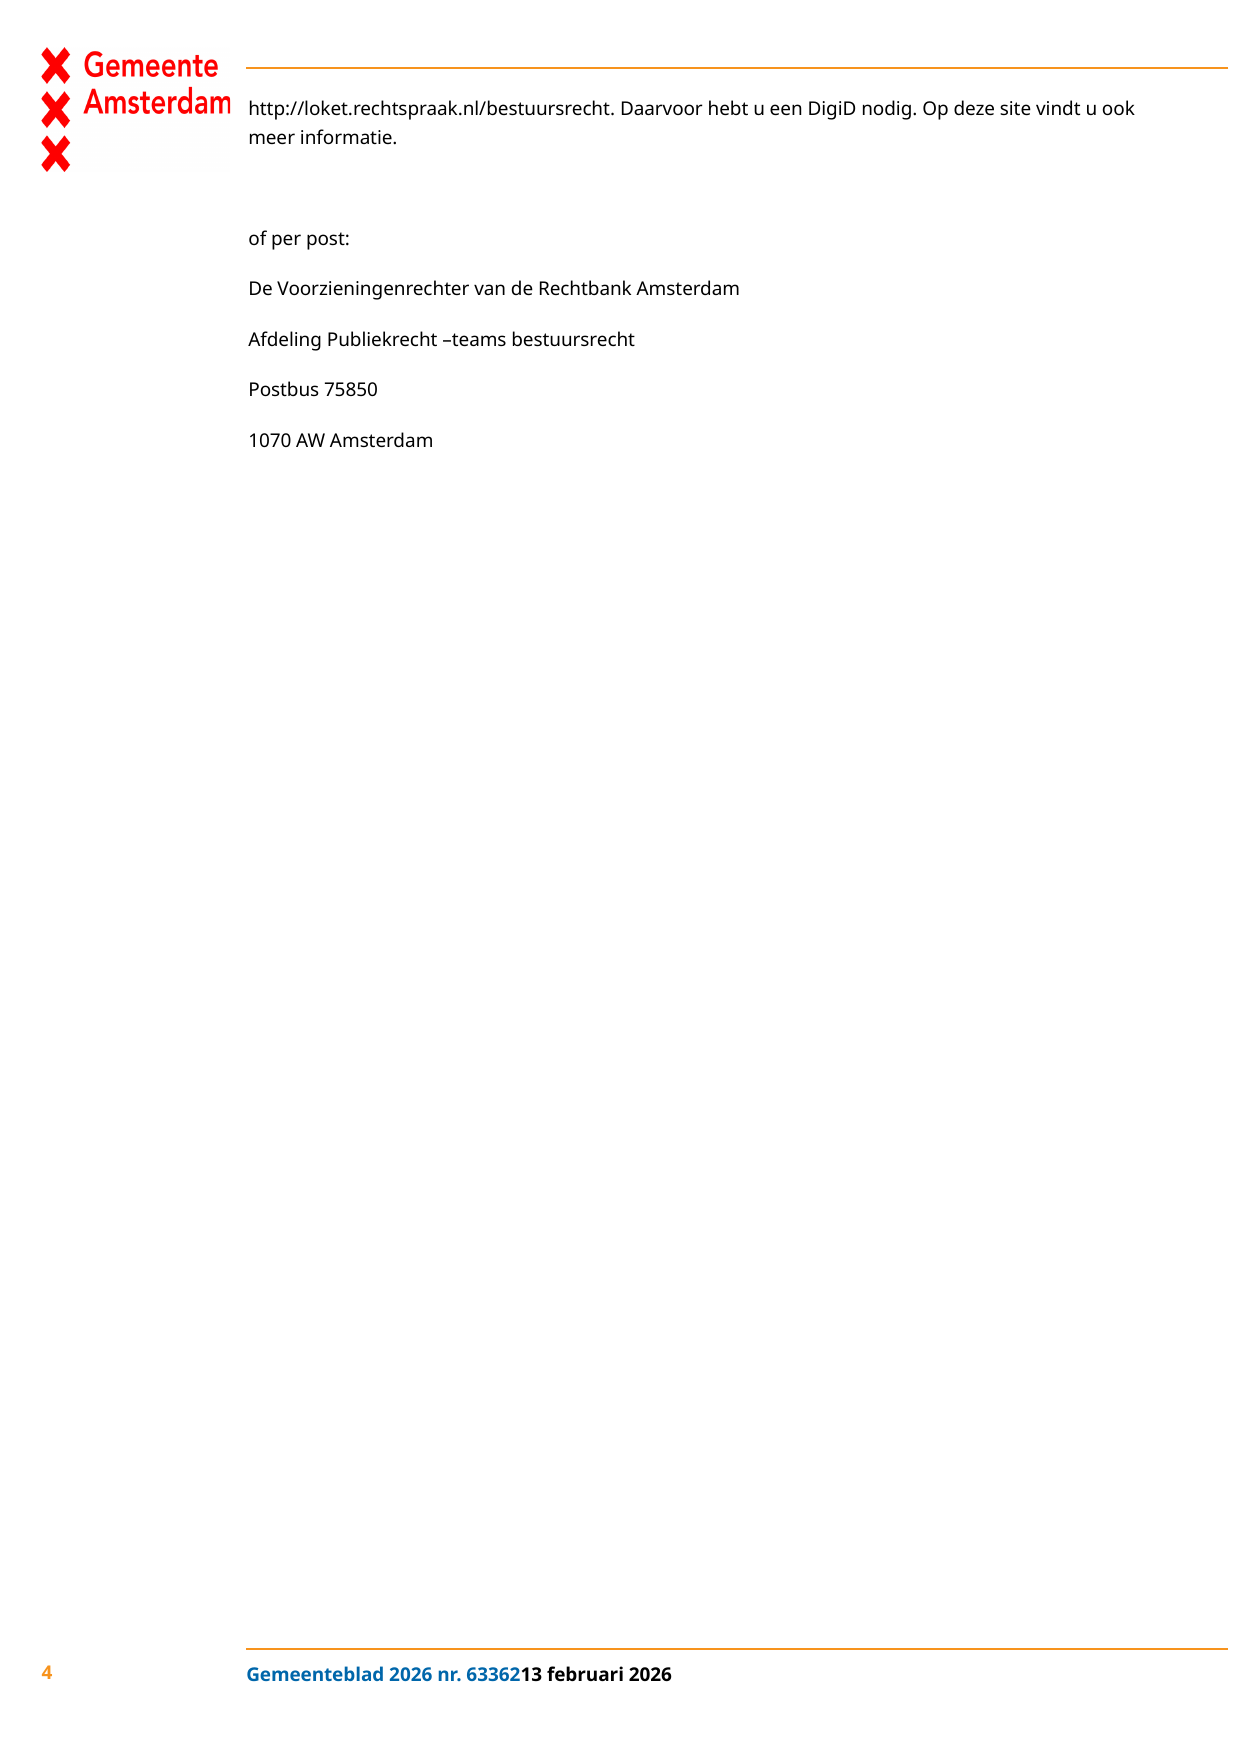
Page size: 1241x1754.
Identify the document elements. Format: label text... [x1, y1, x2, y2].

text http://loket.rechtspraak.nl/bestuursrecht. Daarvoor hebt u een DigiD nodig. Op deze site vindt u ook meer informatie. [248, 95, 1152, 150]
text De Voorzieningenrechter van de Rechtbank Amsterdam [248, 276, 1152, 301]
text Postbus 75850 [248, 376, 1152, 402]
text Afdeling Publiekrecht –teams bestuursrecht [248, 326, 1152, 352]
picture [41, 47, 231, 172]
text 1070 AW Amsterdam [248, 427, 1152, 453]
text of per post: [248, 225, 1152, 251]
